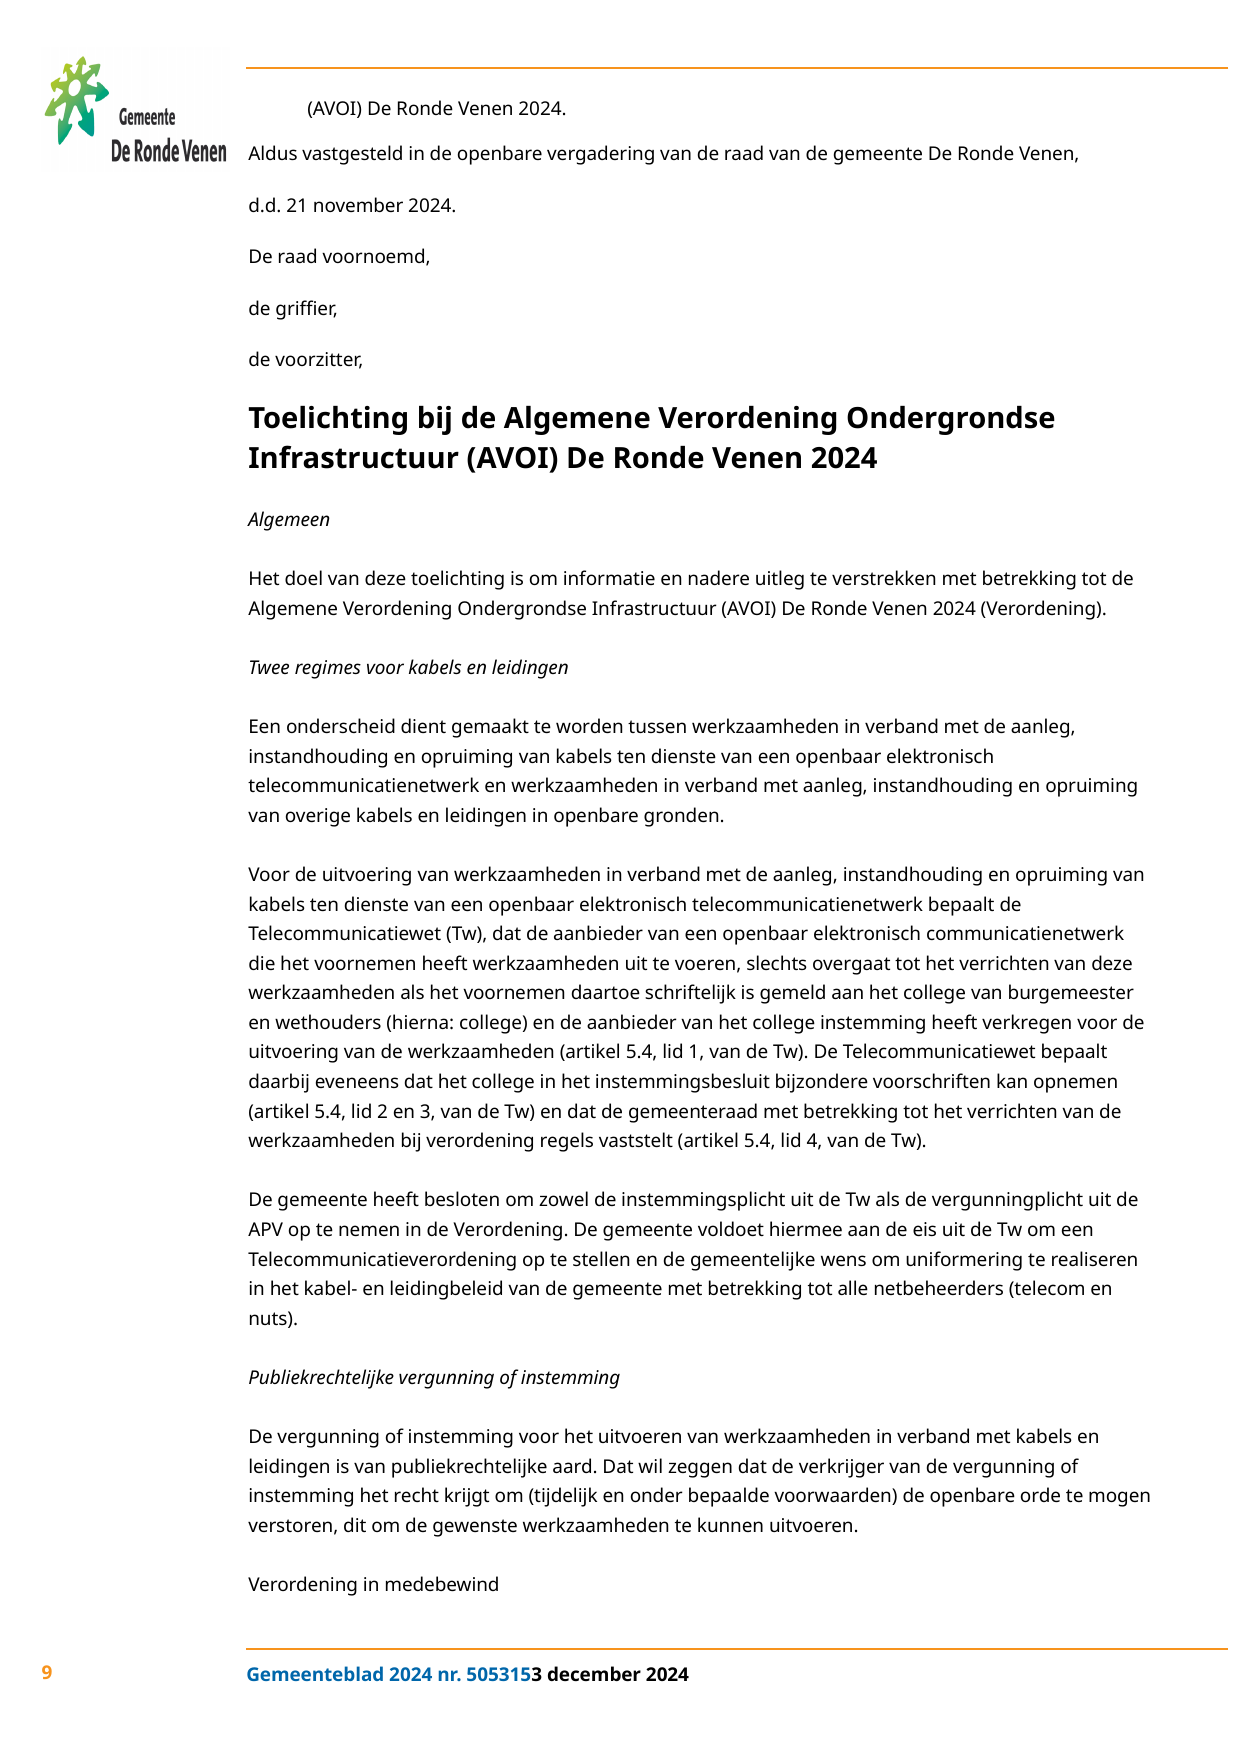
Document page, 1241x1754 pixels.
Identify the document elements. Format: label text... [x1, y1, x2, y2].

text Voor de uitvoering van werkzaamheden in verband met de aanleg, instandhouding en opruiming van kabels ten dienste van een openbaar elektronisch telecommunicatienetwerk bepaalt de Telecommunicatiewet (Tw), dat de aanbieder van een openbaar elektronisch communicatienetwerk die het voornemen heeft werkzaamheden uit te voeren, slechts overgaat tot het verrichten van deze werkzaamheden als het voornemen daartoe schriftelijk is gemeld aan het college van burgemeester en wethouders (hierna: college) en de aanbieder van het college instemming heeft verkregen voor de uitvoering van de werkzaamheden (artikel 5.4, lid 1, van de Tw). De Telecommunicatiewet bepaalt daarbij eveneens dat het college in het instemmingsbesluit bijzondere voorschriften kan opnemen (artikel 5.4, lid 2 en 3, van de Tw) en dat de gemeenteraad met betrekking tot het verrichten van de werkzaamheden bij verordening regels vaststelt (artikel 5.4, lid 4, van de Tw). [248, 861, 1152, 1153]
text Twee regimes voor kabels en leidingen [248, 654, 1152, 680]
text de griffier, [248, 295, 1152, 321]
text Algemeen [248, 506, 1152, 532]
text De gemeente heeft besloten om zowel de instemmingsplicht uit de Tw als de vergunningplicht uit de APV op te nemen in de Verordening. De gemeente voldoet hiermee aan de eis uit de Tw om een Telecommunicatieverordening op te stellen en de gemeentelijke wens om uniformering te realiseren in het kabel- en leidingbeleid van de gemeente met betrekking tot alle netbeheerders (telecom en nuts). [248, 1187, 1152, 1331]
text Het doel van deze toelichting is om informatie en nadere uitleg te verstrekken met betrekking tot de Algemene Verordening Ondergrondse Infrastructuur (AVOI) De Ronde Venen 2024 (Verordening). [248, 565, 1152, 621]
list (AVOI) De Ronde Venen 2024. [248, 95, 1152, 121]
text De raad voornoemd, [248, 243, 1152, 269]
text Aldus vastgesteld in de openbare vergadering van de raad van de gemeente De Ronde Venen, [248, 140, 1152, 166]
text Verordening in medebewind [248, 1571, 1152, 1597]
text De vergunning of instemming voor het uitvoeren van werkzaamheden in verband met kabels en leidingen is van publiekrechtelijke aard. Dat wil zeggen dat de verkrijger van de vergunning of instemming het recht krijgt om (tijdelijk en onder bepaalde voorwaarden) de openbare orde te mogen verstoren, dit om de gewenste werkzaamheden te kunnen uitvoeren. [248, 1423, 1152, 1538]
picture [41, 47, 231, 172]
text Een onderscheid dient gemaakt te worden tussen werkzaamheden in verband met de aanleg, instandhouding en opruiming van kabels ten dienste van een openbaar elektronisch telecommunicatienetwerk en werkzaamheden in verband met aanleg, instandhouding en opruiming van overige kabels en leidingen in openbare gronden. [248, 713, 1152, 828]
text Publiekrechtelijke vergunning of instemming [248, 1364, 1152, 1390]
text Toelichting bij de Algemene Verordening Ondergrondse Infrastructuur (AVOI) De Ronde Venen 2024 [248, 398, 1152, 477]
text d.d. 21 november 2024. [248, 192, 1152, 218]
text de voorzitter, [248, 346, 1152, 372]
